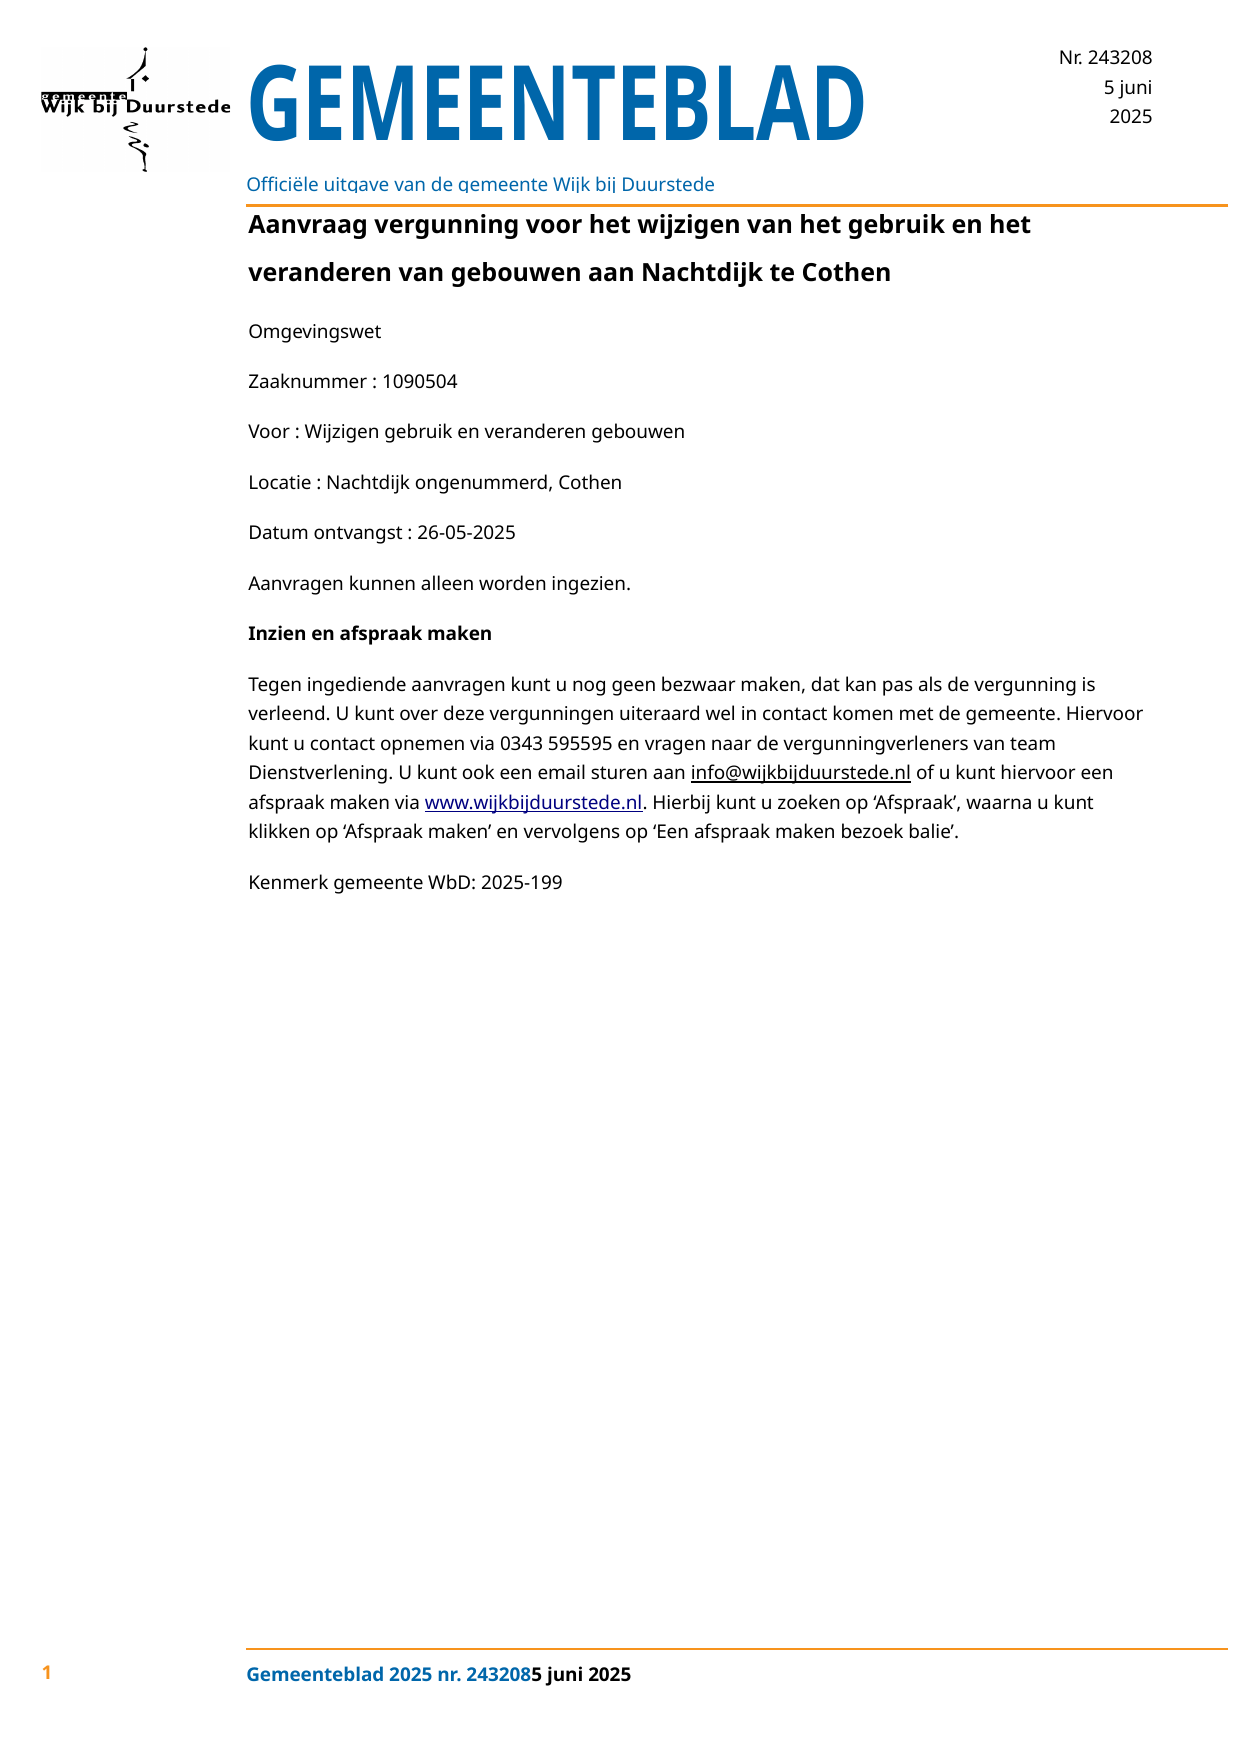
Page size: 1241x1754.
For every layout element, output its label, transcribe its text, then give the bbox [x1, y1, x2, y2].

text Aanvraag vergunning voor het wijzigen van het gebruik en het veranderen van gebouwen aan Nachtdijk te Cothen [248, 207, 1152, 288]
text Aanvragen kunnen alleen worden ingezien. [248, 570, 1152, 596]
text Inzien en afspraak maken [248, 620, 1152, 646]
picture [41, 47, 231, 172]
text Datum ontvangst : 26-05-2025 [248, 519, 1152, 545]
text Tegen ingediende aanvragen kunt u nog geen bezwaar maken, dat kan pas als de vergunning is verleend. U kunt over deze vergunningen uiteraard wel in contact komen met de gemeente. Hiervoor kunt u contact opnemen via 0343 595595 en vragen naar de vergunningverleners van team Dienstverlening. U kunt ook een email sturen aan info@wijkbijduurstede.nl of u kunt hiervoor een afspraak maken via www.wijkbijduurstede.nl. Hierbij kunt u zoeken op ‘Afspraak’, waarna u kunt klikken op ‘Afspraak maken’ en vervolgens op ‘Een afspraak maken bezoek balie’. [248, 671, 1152, 844]
text Kenmerk gemeente WbD: 2025-199 [248, 869, 1152, 895]
text Locatie : Nachtdijk ongenummerd, Cothen [248, 469, 1152, 495]
text Zaaknummer : 1090504 [248, 368, 1152, 394]
text Omgevingswet [248, 318, 1152, 344]
text Voor : Wijzigen gebruik en veranderen gebouwen [248, 419, 1152, 444]
